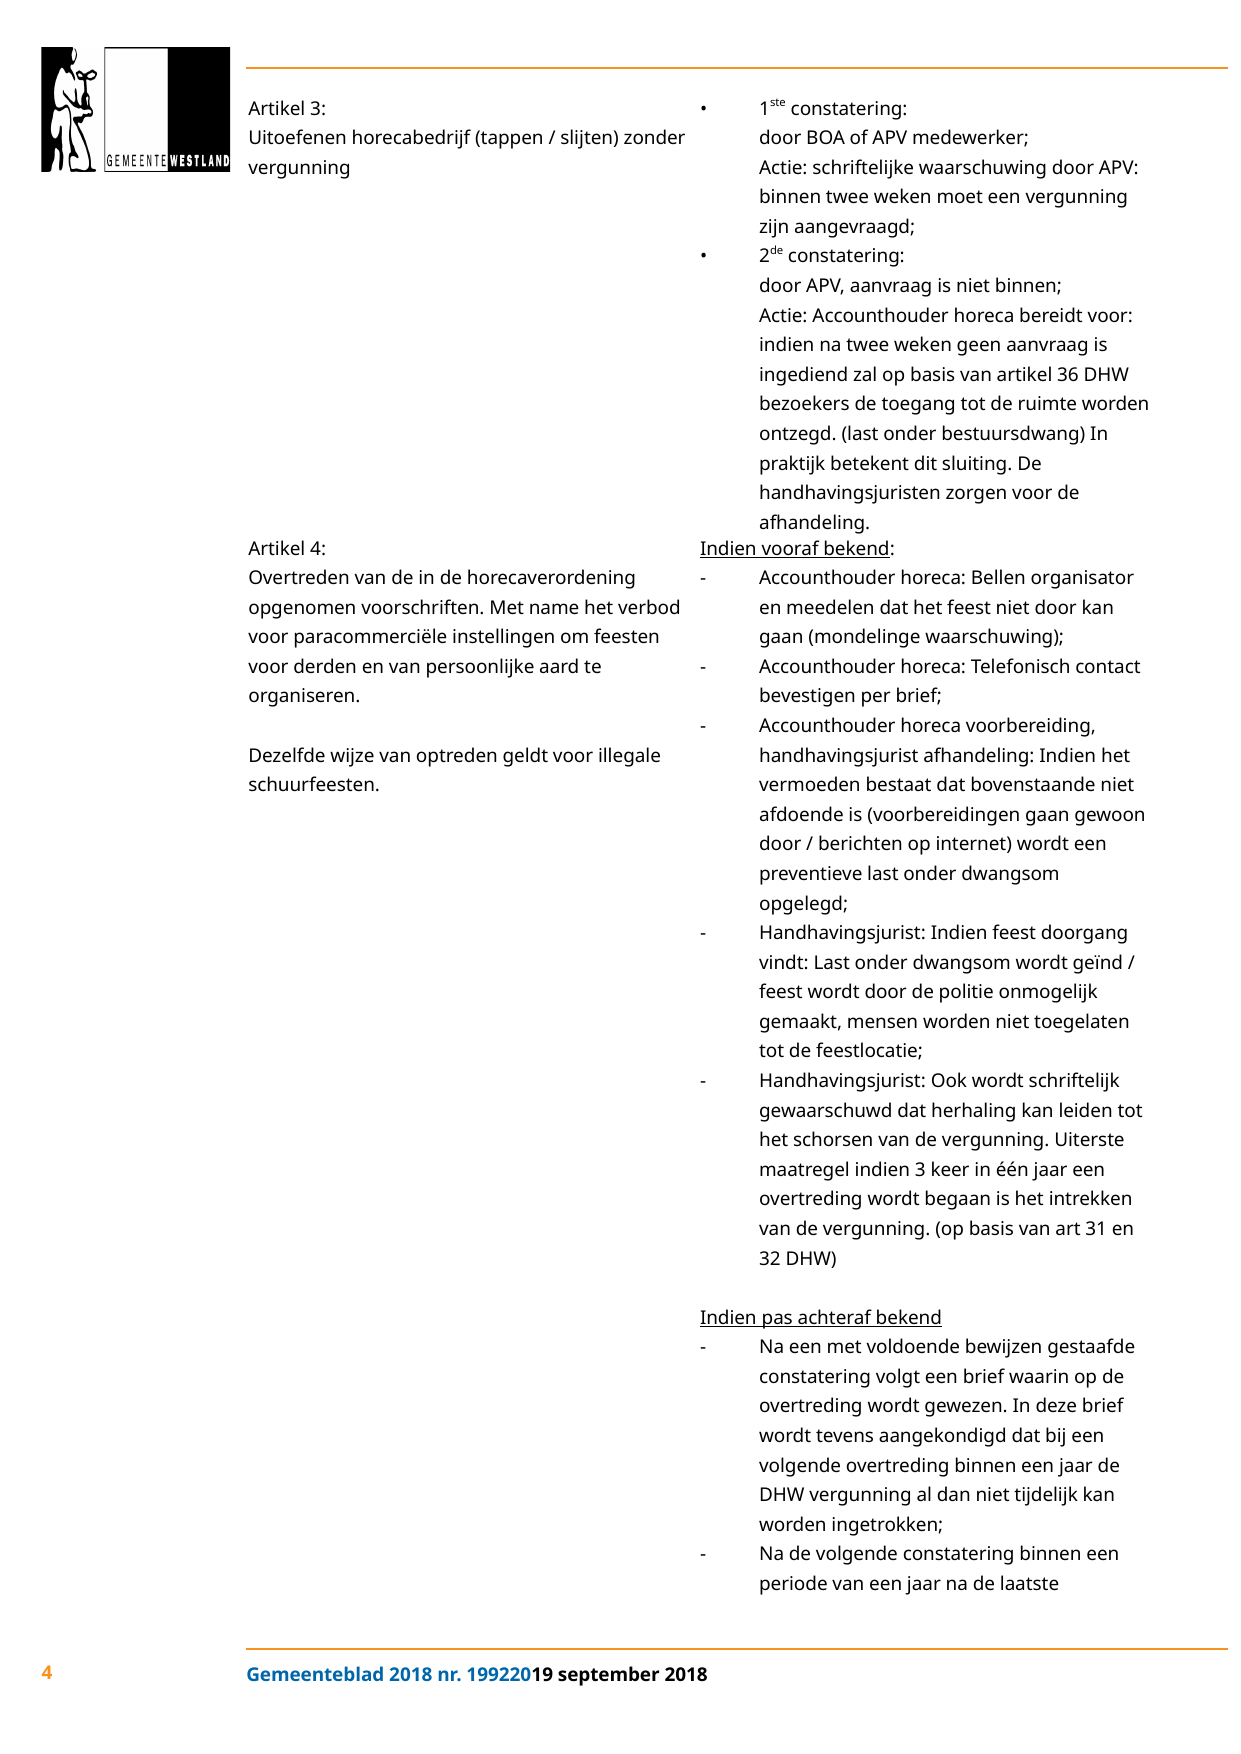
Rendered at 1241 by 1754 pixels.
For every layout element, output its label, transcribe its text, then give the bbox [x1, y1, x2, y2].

table_cell Artikel 4: Overtreden van de in de horecaverordening opgenomen voorschriften. Met name het verbod voor paracommerciële instellingen om feesten voor derden en van persoonlijke aard te organiseren. Dezelfde wijze van optreden geldt voor illegale schuurfeesten. [248, 535, 700, 1596]
table_cell Artikel 3: Uitoefenen horecabedrijf (tappen / slijten) zonder vergunning [248, 95, 700, 535]
table_cell Indien vooraf bekend: Accounthouder horeca: Bellen organisator en meedelen dat het feest niet door kan gaan (mondelinge waarschuwing); Accounthouder horeca: Telefonisch contact bevestigen per brief; Accounthouder horeca voorbereiding, handhavingsjurist afhandeling: Indien het vermoeden bestaat dat bovenstaande niet afdoende is (voorbereidingen gaan gewoon door / berichten op internet) wordt een preventieve last onder dwangsom opgelegd; Handhavingsjurist: Indien feest doorgang vindt: Last onder dwangsom wordt geïnd / feest wordt door de politie onmogelijk gemaakt, mensen worden niet toegelaten tot de feestlocatie; Handhavingsjurist: Ook wordt schriftelijk gewaarschuwd dat herhaling kan leiden tot het schorsen van de vergunning. Uiterste maatregel indien 3 keer in één jaar een overtreding wordt begaan is het intrekken van de vergunning. (op basis van art 31 en 32 DHW) Indien pas achteraf bekend Na een met voldoende bewijzen gestaafde constatering volgt een brief waarin op de overtreding wordt gewezen. In deze brief wordt tevens aangekondigd dat bij een volgende overtreding binnen een jaar de DHW vergunning al dan niet tijdelijk kan worden ingetrokken; Na de volgende constatering binnen een periode van een jaar na de laatste [700, 535, 1152, 1596]
picture [41, 47, 231, 172]
table_cell 1ste constatering: door BOA of APV medewerker; Actie: schriftelijke waarschuwing door APV: binnen twee weken moet een vergunning zijn aangevraagd; 2de constatering: door APV, aanvraag is niet binnen; Actie: Accounthouder horeca bereidt voor: indien na twee weken geen aanvraag is ingediend zal op basis van artikel 36 DHW bezoekers de toegang tot de ruimte worden ontzegd. (last onder bestuursdwang) In praktijk betekent dit sluiting. De handhavingsjuristen zorgen voor de afhandeling. [700, 95, 1152, 535]
